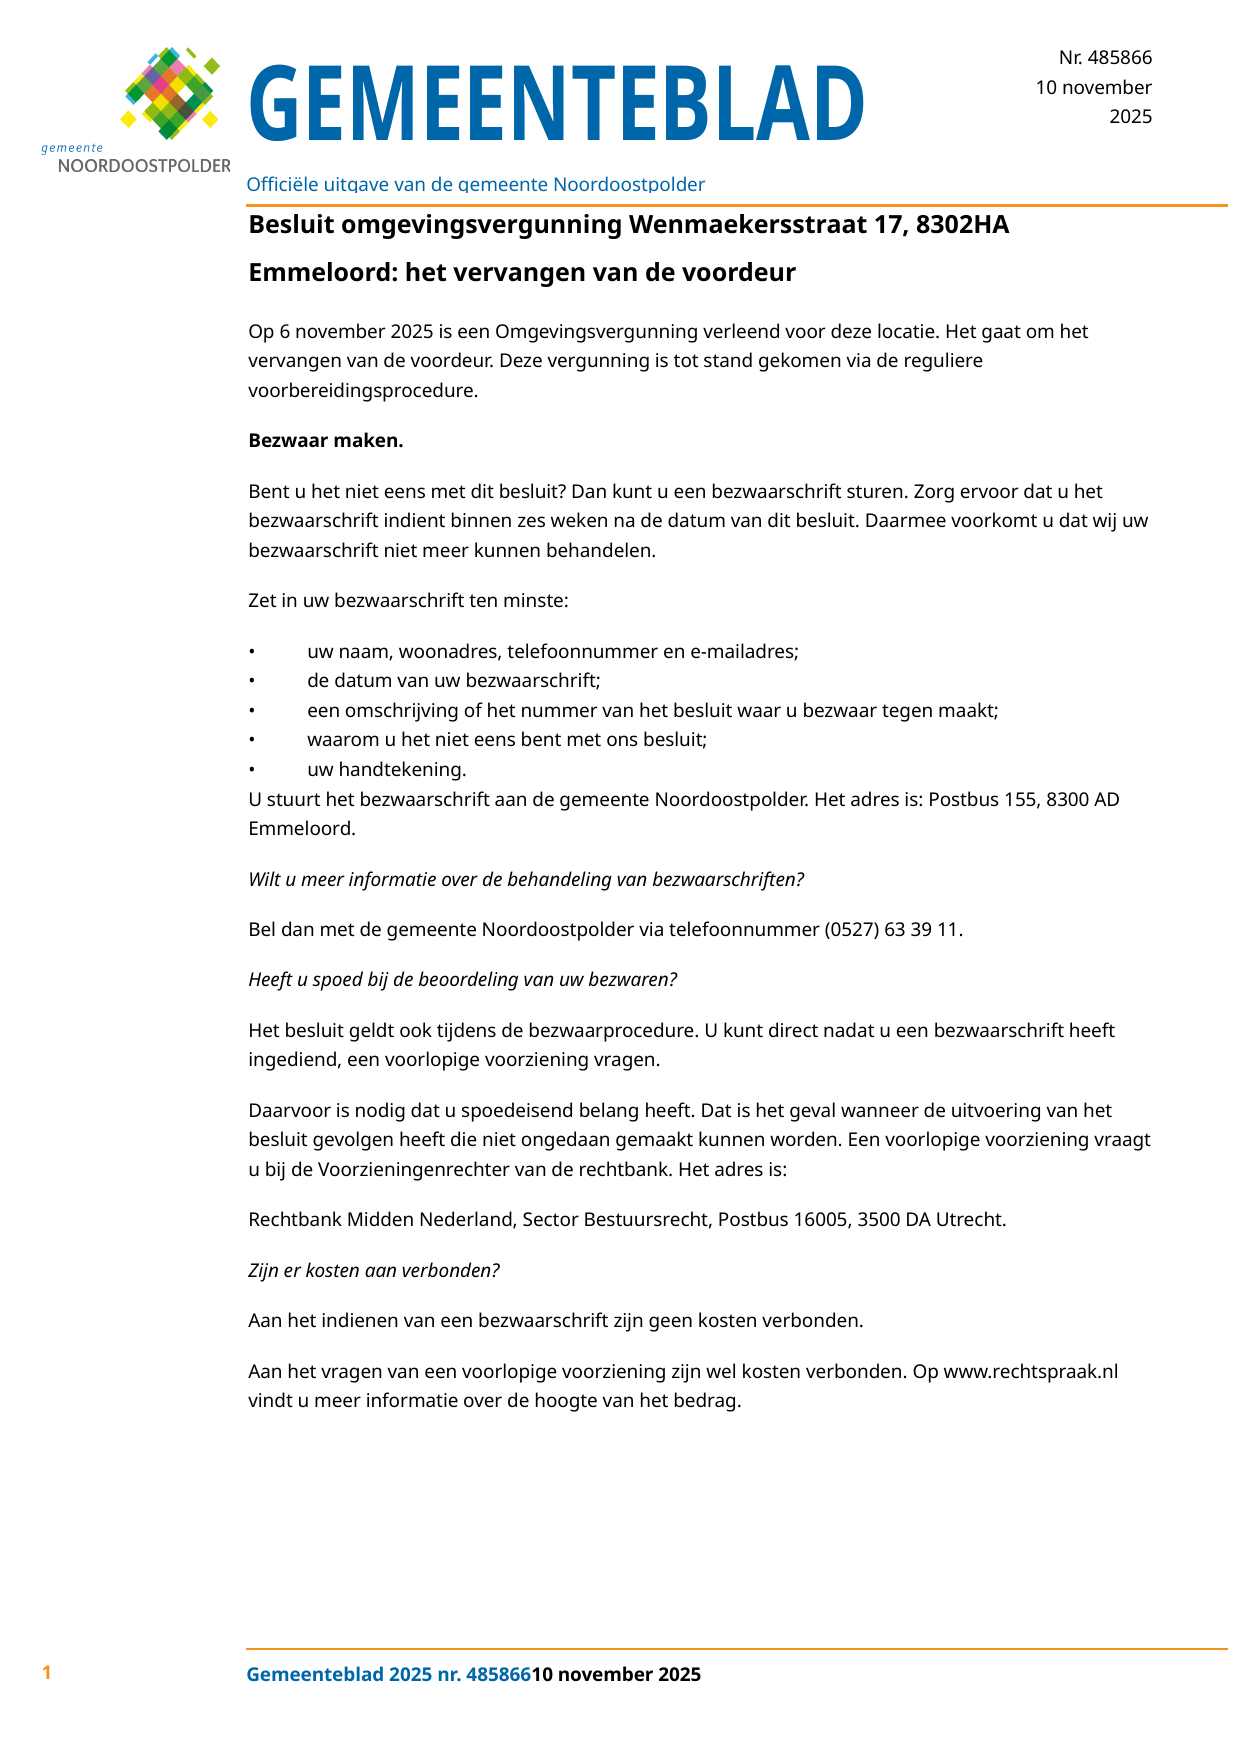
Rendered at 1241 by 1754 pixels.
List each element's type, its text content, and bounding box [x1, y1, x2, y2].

text Aan het vragen van een voorlopige voorziening zijn wel kosten verbonden. Op www.rechtspraak.nl vindt u meer informatie over de hoogte van het bedrag. [248, 1358, 1152, 1413]
text Zet in uw bezwaarschrift ten minste: [248, 587, 1152, 613]
list waarom u het niet eens bent met ons besluit; [248, 727, 1152, 752]
text U stuurt het bezwaarschrift aan de gemeente Noordoostpolder. Het adres is: Postbus 155, 8300 AD Emmeloord. [248, 786, 1152, 841]
text Daarvoor is nodig dat u spoedeisend belang heeft. Dat is het geval wanneer de uitvoering van het besluit gevolgen heeft die niet ongedaan gemaakt kunnen worden. Een voorlopige voorziening vraagt u bij de Voorzieningenrechter van de rechtbank. Het adres is: [248, 1097, 1152, 1182]
text Zijn er kosten aan verbonden? [248, 1257, 1152, 1283]
picture [41, 47, 231, 172]
text Bent u het niet eens met dit besluit? Dan kunt u een bezwaarschrift sturen. Zorg ervoor dat u het bezwaarschrift indient binnen zes weken na de datum van dit besluit. Daarmee voorkomt u dat wij uw bezwaarschrift niet meer kunnen behandelen. [248, 478, 1152, 563]
text Het besluit geldt ook tijdens de bezwaarprocedure. U kunt direct nadat u een bezwaarschrift heeft ingediend, een voorlopige voorziening vragen. [248, 1017, 1152, 1072]
text Bel dan met de gemeente Noordoostpolder via telefoonnummer (0527) 63 39 11. [248, 916, 1152, 942]
text Rechtbank Midden Nederland, Sector Bestuursrecht, Postbus 16005, 3500 DA Utrecht. [248, 1207, 1152, 1232]
list uw handtekening. [248, 756, 1152, 782]
text Besluit omgevingsvergunning Wenmaekersstraat 17, 8302HA Emmeloord: het vervangen van de voordeur [248, 207, 1152, 288]
text Op 6 november 2025 is een Omgevingsvergunning verleend voor deze locatie. Het gaat om het vervangen van de voordeur. Deze vergunning is tot stand gekomen via de reguliere voorbereidingsprocedure. [248, 318, 1152, 403]
text Wilt u meer informatie over de behandeling van bezwaarschriften? [248, 866, 1152, 892]
text Bezwaar maken. [248, 427, 1152, 453]
text Aan het indienen van een bezwaarschrift zijn geen kosten verbonden. [248, 1307, 1152, 1333]
list een omschrijving of het nummer van het besluit waar u bezwaar tegen maakt; [248, 697, 1152, 723]
text Heeft u spoed bij de beoordeling van uw bezwaren? [248, 967, 1152, 992]
list uw naam, woonadres, telefoonnummer en e-mailadres; [248, 638, 1152, 664]
list de datum van uw bezwaarschrift; [248, 667, 1152, 693]
